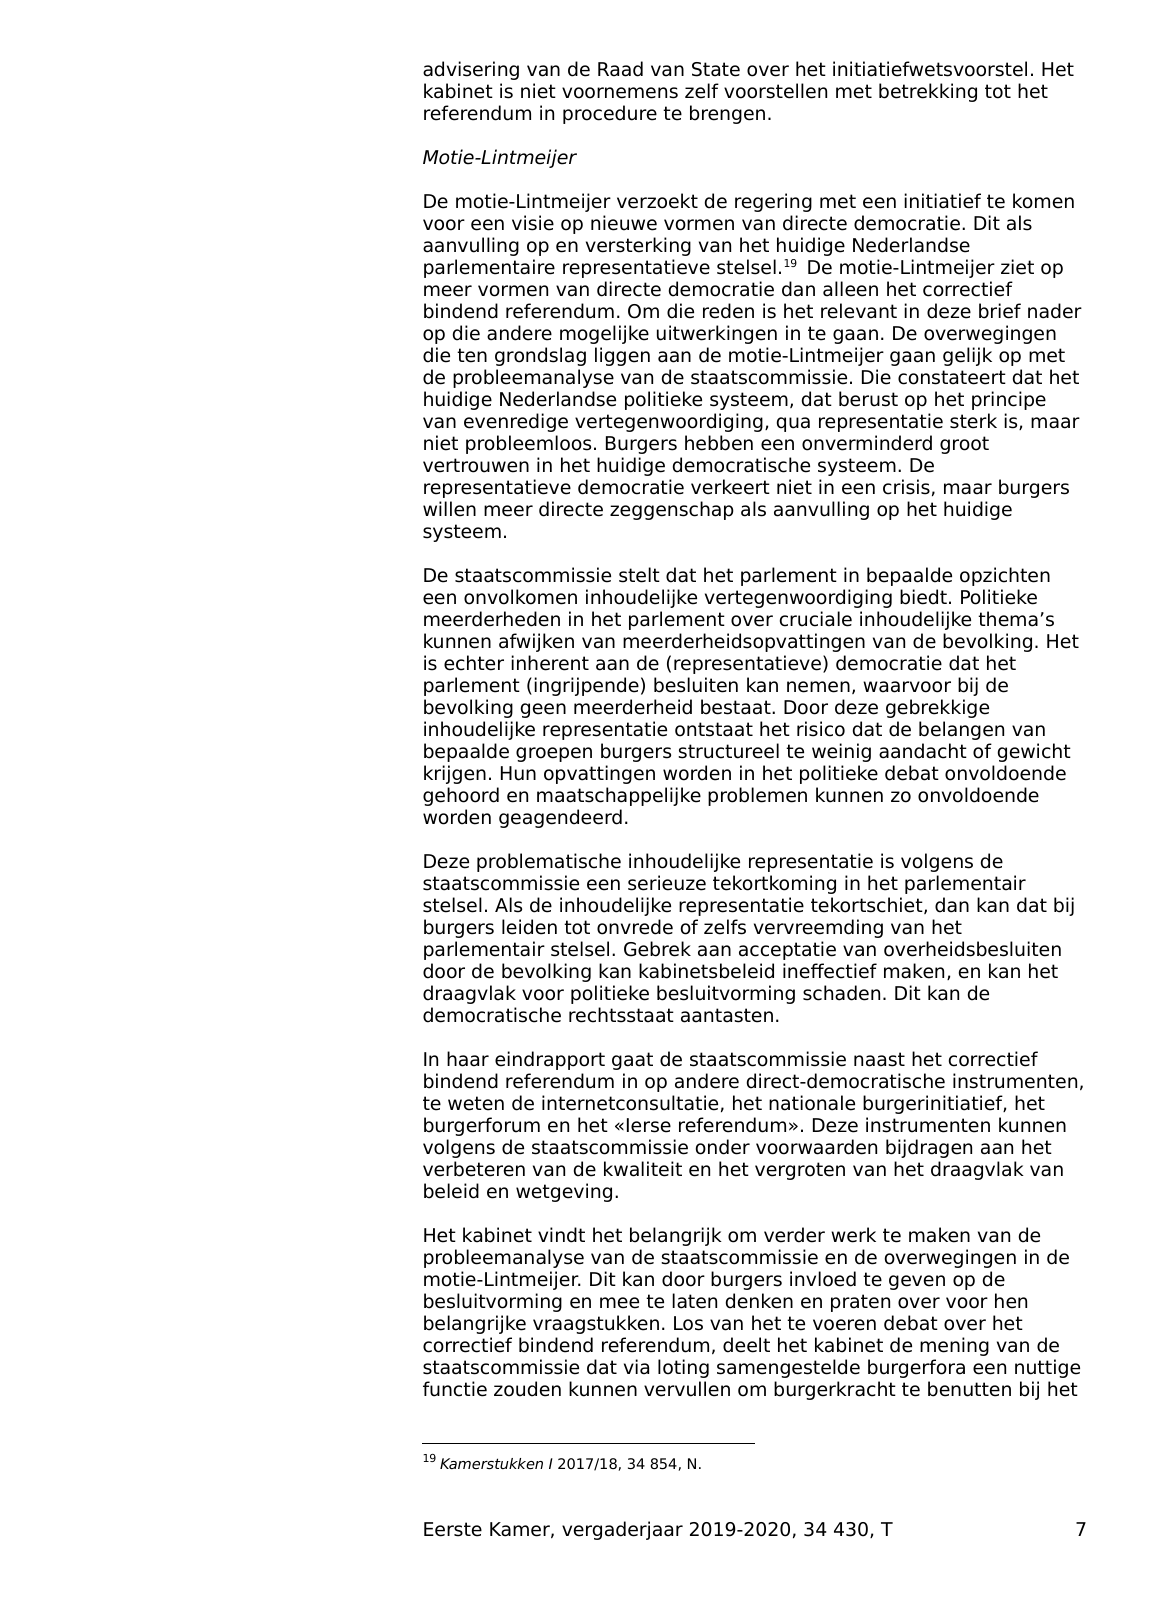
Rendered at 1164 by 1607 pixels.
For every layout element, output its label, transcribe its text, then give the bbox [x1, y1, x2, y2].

text Het kabinet vindt het belangrijk om verder werk te maken van de probleemanalyse van de staatscommissie en de overwegingen in de motie-Lintmeijer. Dit kan door burgers invloed te geven op de besluitvorming en mee te laten denken en praten over voor hen belangrijke vraagstukken. Los van het te voeren debat over het correctief bindend referendum, deelt het kabinet de mening van de staatscommissie dat via loting samengestelde burgerfora een nuttige functie zouden kunnen vervullen om burgerkracht te benutten bij het [422, 1225, 1087, 1401]
text De motie-Lintmeijer verzoekt de regering met een initiatief te komen voor een visie op nieuwe vormen van directe democratie. Dit als aanvulling op en versterking van het huidige Nederlandse parlementaire representatieve stelsel. De motie-Lintmeijer ziet op meer vormen van directe democratie dan alleen het correctief bindend referendum. Om die reden is het relevant in deze brief nader op die andere mogelijke uitwerkingen in te gaan. De overwegingen die ten grondslag liggen aan de motie-Lintmeijer gaan gelijk op met de probleemanalyse van de staatscommissie. Die constateert dat het huidige Nederlandse politieke systeem, dat berust op het principe van evenredige vertegenwoordiging, qua representatie sterk is, maar niet probleemloos. Burgers hebben een onverminderd groot vertrouwen in het huidige democratische systeem. De representatieve democratie verkeert niet in een crisis, maar burgers willen meer directe zeggenschap als aanvulling op het huidige systeem. [422, 191, 1087, 543]
text In haar eindrapport gaat de staatscommissie naast het correctief bindend referendum in op andere direct-democratische instrumenten, te weten de internetconsultatie, het nationale burgerinitiatief, het burgerforum en het «Ierse referendum». Deze instrumenten kunnen volgens de staatscommissie onder voorwaarden bijdragen aan het verbeteren van de kwaliteit en het vergroten van het draagvlak van beleid en wetgeving. [422, 1049, 1087, 1203]
text De staatscommissie stelt dat het parlement in bepaalde opzichten een onvolkomen inhoudelijke vertegenwoordiging biedt. Politieke meerderheden in het parlement over cruciale inhoudelijke thema’s kunnen afwijken van meerderheidsopvattingen van de bevolking. Het is echter inherent aan de (representatieve) democratie dat het parlement (ingrijpende) besluiten kan nemen, waarvoor bij de bevolking geen meerderheid bestaat. Door deze gebrekkige inhoudelijke representatie ontstaat het risico dat de belangen van bepaalde groepen burgers structureel te weinig aandacht of gewicht krijgen. Hun opvattingen worden in het politieke debat onvoldoende gehoord en maatschappelijke problemen kunnen zo onvoldoende worden geagendeerd. [422, 565, 1087, 829]
text Kamerstukken I 2017/18, 34 854, N. [422, 1452, 1087, 1474]
text Deze problematische inhoudelijke representatie is volgens de staatscommissie een serieuze tekortkoming in het parlementair stelsel. Als de inhoudelijke representatie tekortschiet, dan kan dat bij burgers leiden tot onvrede of zelfs vervreemding van het parlementair stelsel. Gebrek aan acceptatie van overheidsbesluiten door de bevolking kan kabinetsbeleid ineffectief maken, en kan het draagvlak voor politieke besluitvorming schaden. Dit kan de democratische rechtsstaat aantasten. [422, 851, 1087, 1027]
text advisering van de Raad van State over het initiatiefwetsvoorstel. Het kabinet is niet voornemens zelf voorstellen met betrekking tot het referendum in procedure te brengen. [422, 59, 1087, 125]
subtitle Motie-Lintmeijer [422, 147, 1087, 169]
